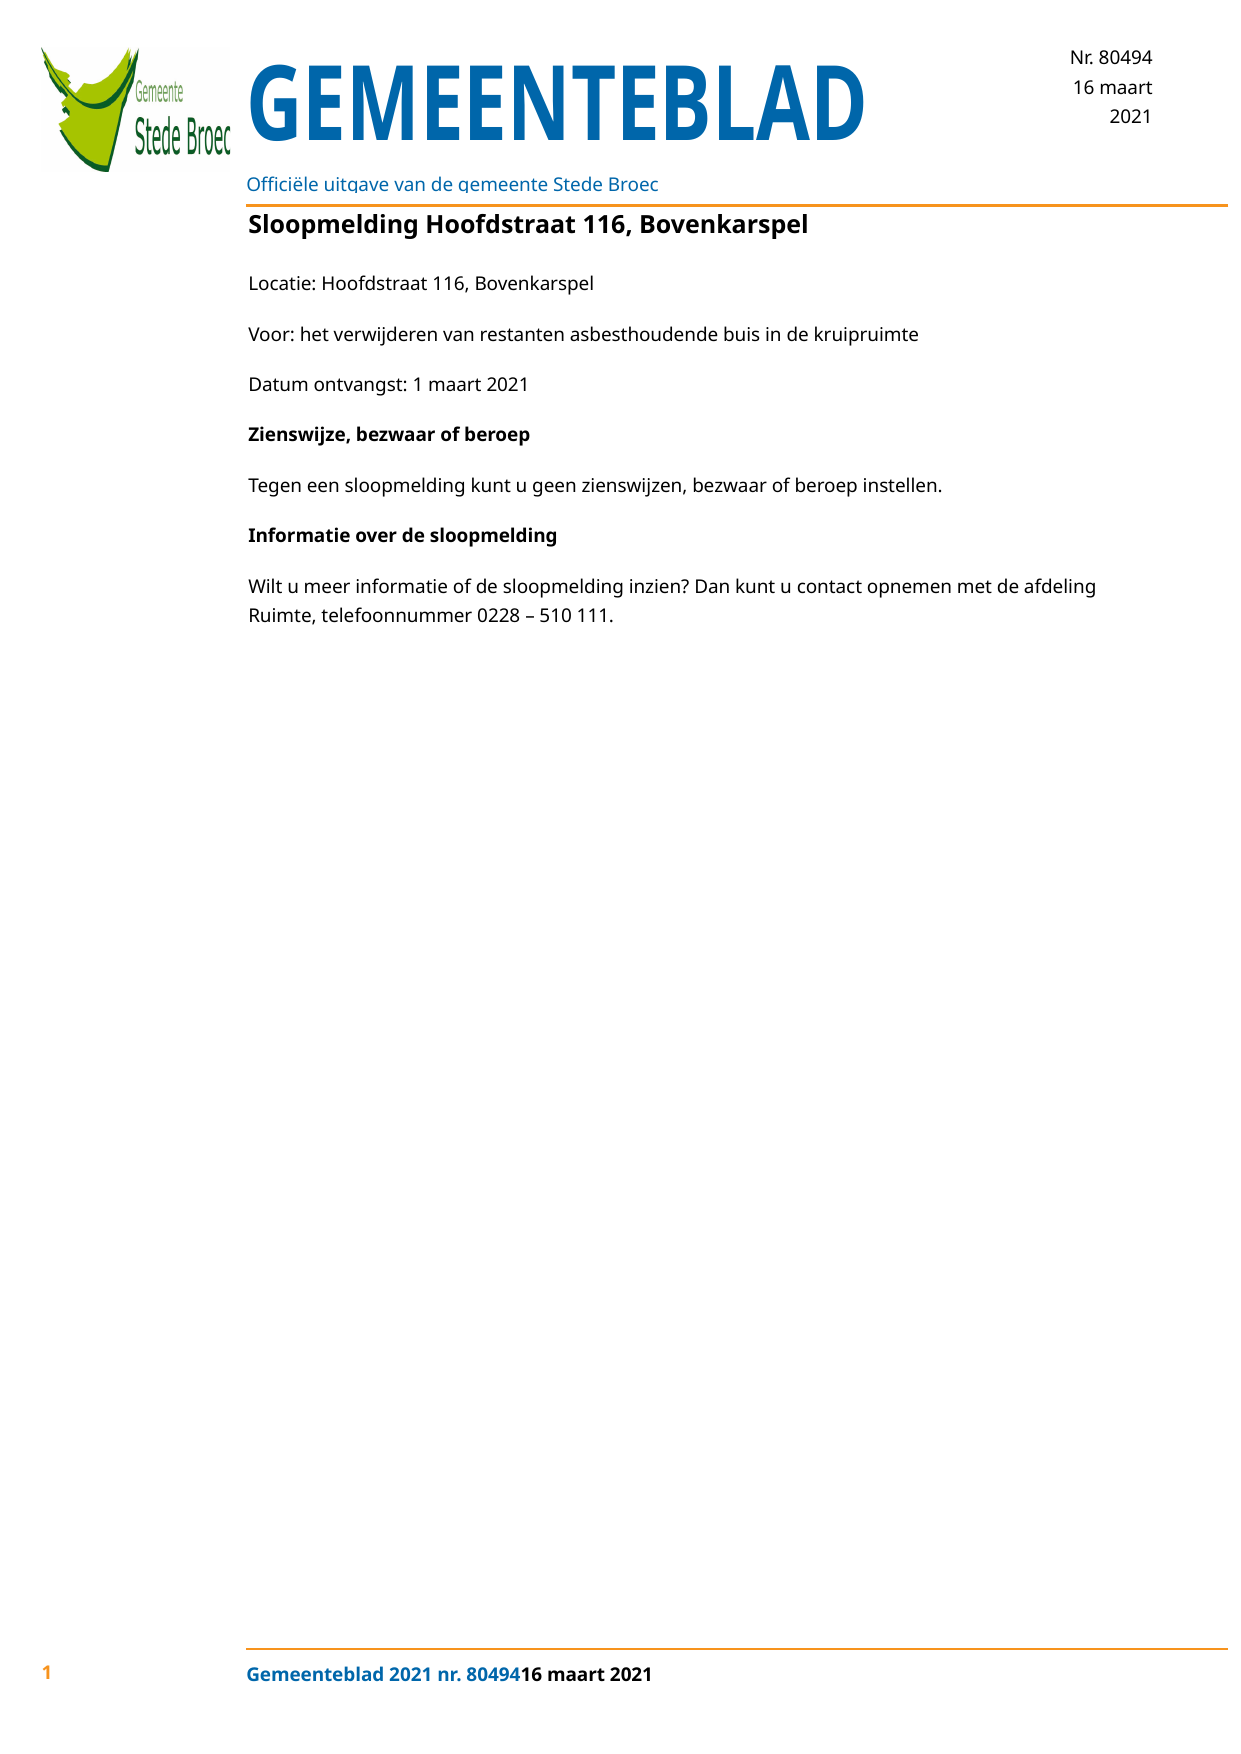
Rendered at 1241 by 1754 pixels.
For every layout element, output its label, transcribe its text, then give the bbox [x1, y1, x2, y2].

text Datum ontvangst: 1 maart 2021 [248, 371, 1152, 397]
text Locatie: Hoofdstraat 116, Bovenkarspel [248, 270, 1152, 296]
text Tegen een sloopmelding kunt u geen zienswijzen, bezwaar of beroep instellen. [248, 472, 1152, 498]
text Voor: het verwijderen van restanten asbesthoudende buis in de kruipruimte [248, 321, 1152, 346]
text Zienswijze, bezwaar of beroep [248, 422, 1152, 447]
text Informatie over de sloopmelding [248, 522, 1152, 548]
text Wilt u meer informatie of de sloopmelding inzien? Dan kunt u contact opnemen met de afdeling Ruimte, telefoonnummer 0228 – 510 111. [248, 573, 1152, 628]
picture [41, 47, 231, 172]
text Sloopmelding Hoofdstraat 116, Bovenkarspel [248, 207, 1152, 241]
